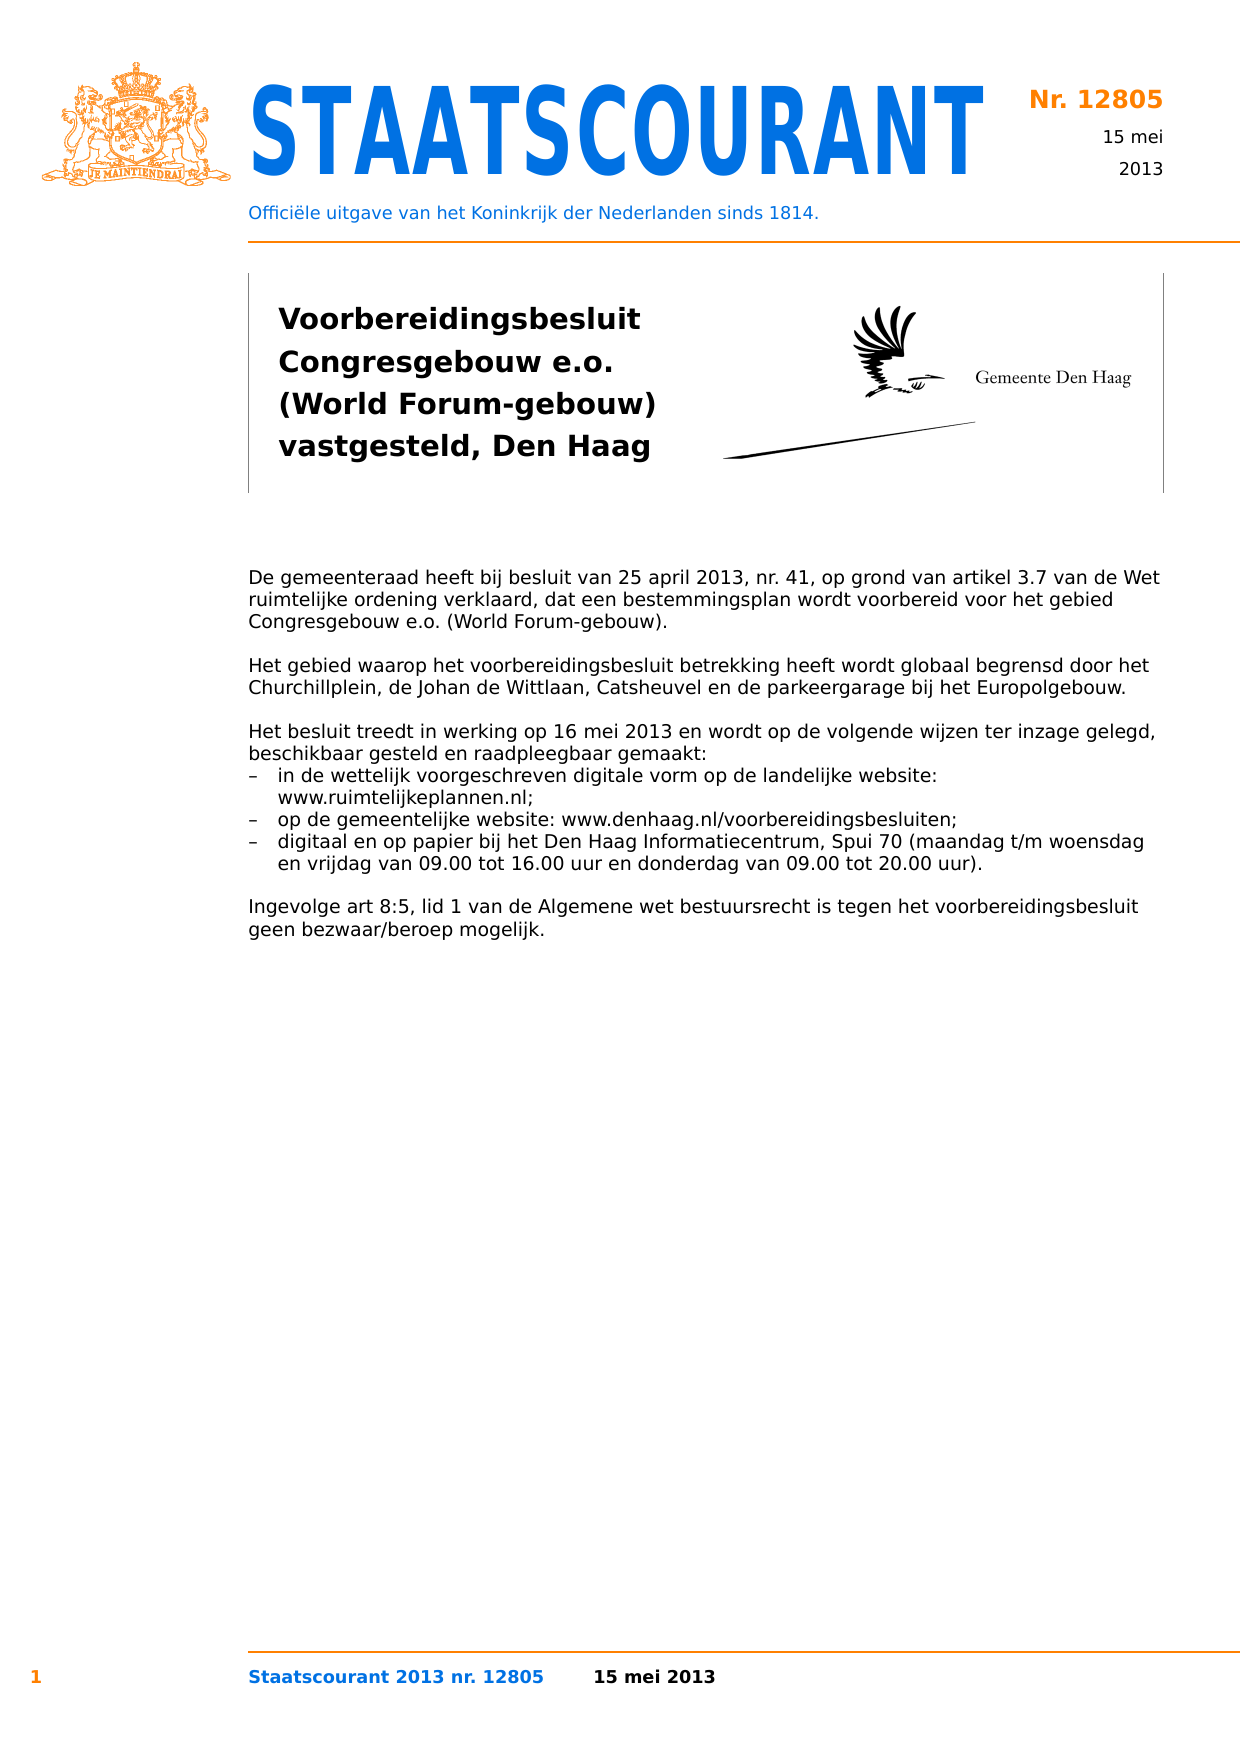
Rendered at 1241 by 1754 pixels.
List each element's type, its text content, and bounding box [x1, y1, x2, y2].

text Ingevolge art 8:5, lid 1 van de Algemene wet bestuursrecht is tegen het voorbereidingsbesluit geen bezwaar/beroep mogelijk. [248, 896, 1163, 940]
table_header [25, 62, 248, 241]
table_cell 2013 [998, 153, 1240, 203]
text Het gebied waarop het voorbereidingsbesluit betrekking heeft wordt globaal begrensd door het Churchillplein, de Johan de Wittlaan, Catsheuvel en de parkeergarage bij het Europolgebouw. [248, 655, 1163, 699]
text – digitaal en op papier bij het Den Haag Informatiecentrum, Spui 70 (maandag t/m woensdag en vrijdag van 09.00 tot 16.00 uur en donderdag van 09.00 tot 20.00 uur). [248, 831, 1163, 874]
table_cell Officiële uitgave van het Koninkrijk der Nederlanden sinds 1814. [248, 203, 1240, 241]
table_header Nr. 12805 [998, 62, 1240, 121]
table_cell 15 mei [998, 121, 1240, 153]
subtitle Voorbereidingsbesluit Congresgebouw e.o. (World Forum-gebouw) vastgesteld, Den Haag [249, 273, 1163, 493]
table_header STAATSCOURANT [248, 62, 998, 203]
picture [720, 302, 1134, 462]
text De gemeenteraad heeft bij besluit van 25 april 2013, nr. 41, op grond van artikel 3.7 van de Wet ruimtelijke ordening verklaard, dat een bestemmingsplan wordt voorbereid voor het gebied Congresgebouw e.o. (World Forum-gebouw). [248, 567, 1163, 633]
text Het besluit treedt in werking op 16 mei 2013 en wordt op de volgende wijzen ter inzage gelegd, beschikbaar gesteld en raadpleegbaar gemaakt: [248, 721, 1163, 765]
text – op de gemeentelijke website: www.denhaag.nl/voorbereidingsbesluiten; [248, 809, 1163, 831]
text – in de wettelijk voorgeschreven digitale vorm op de landelijke website: www.ruimtelijkeplannen.nl; [248, 765, 1163, 809]
picture [41, 62, 231, 186]
